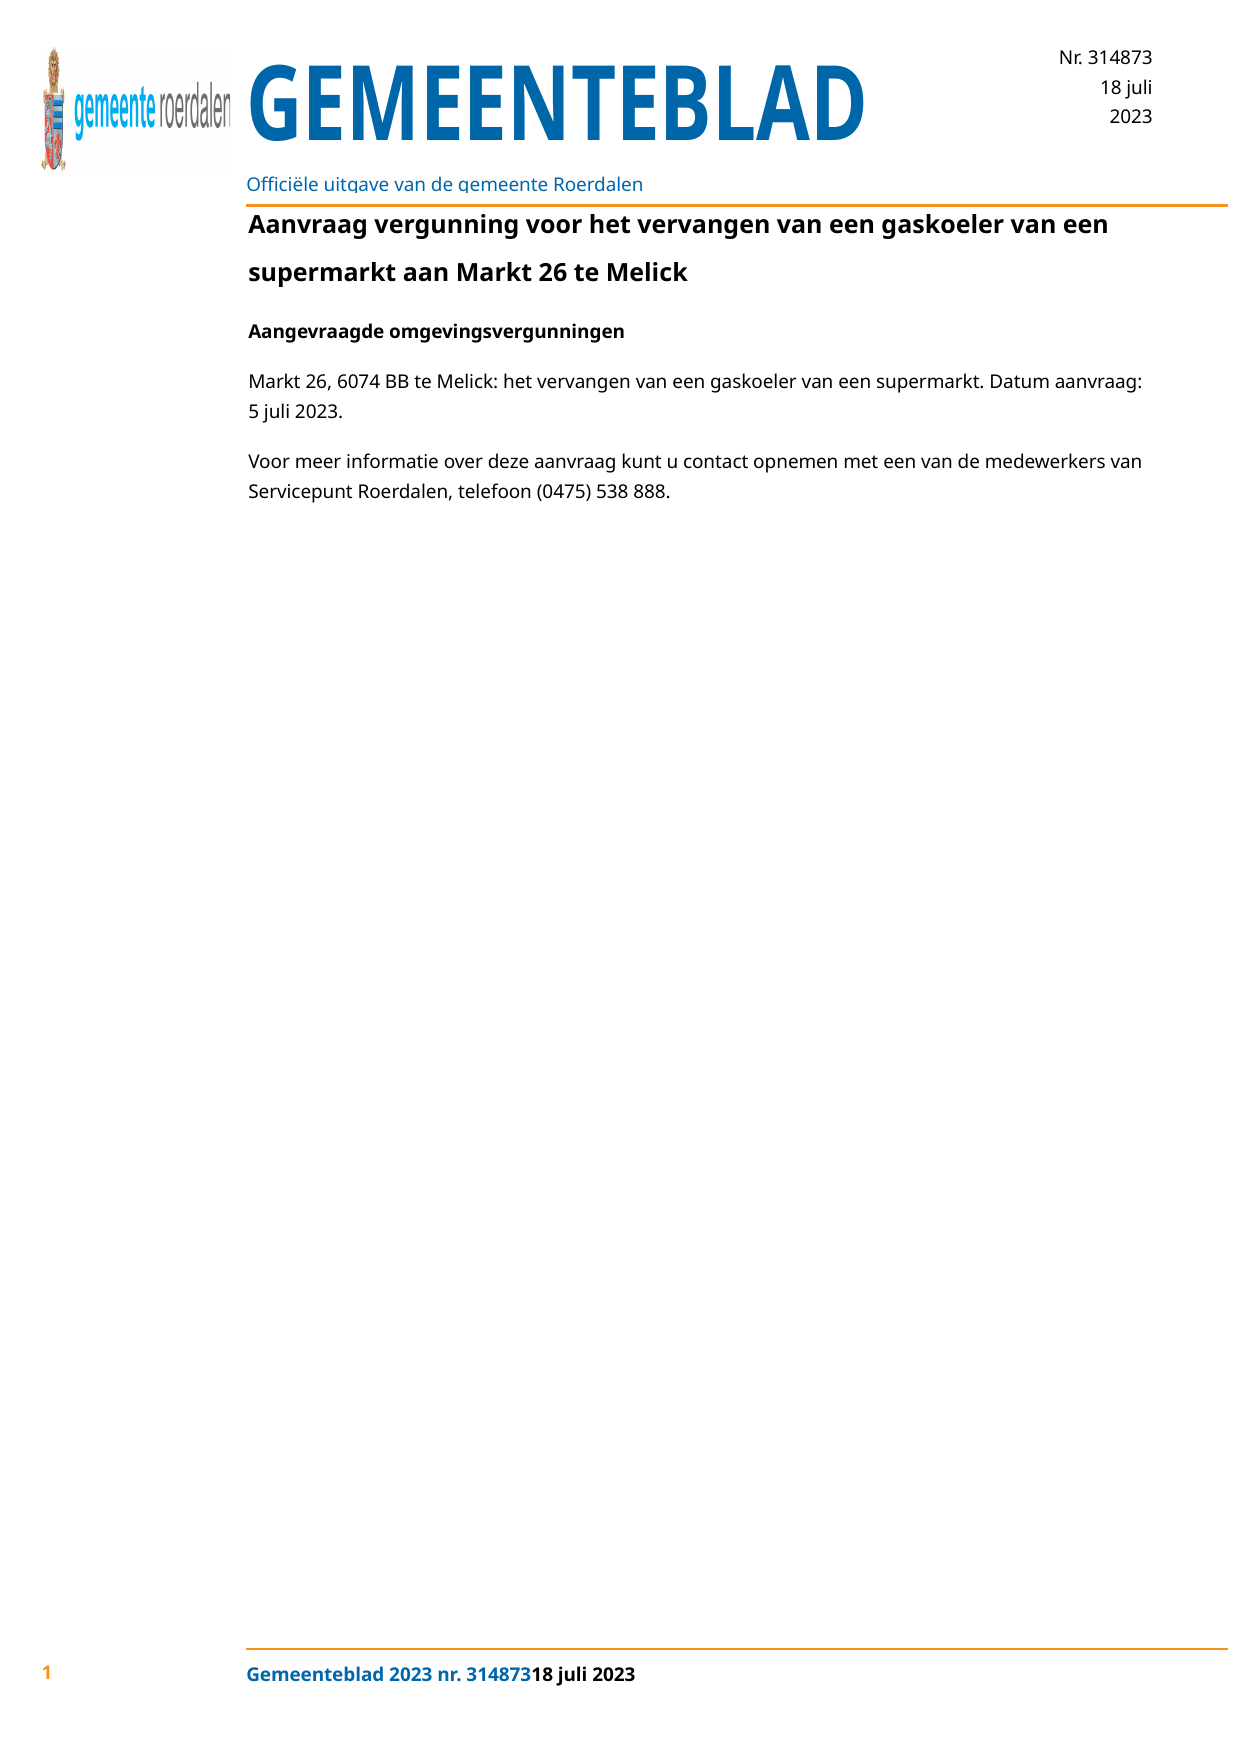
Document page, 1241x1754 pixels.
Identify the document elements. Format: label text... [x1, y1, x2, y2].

text Voor meer informatie over deze aanvraag kunt u contact opnemen met een van de medewerkers van Servicepunt Roerdalen, telefoon (0475) 538 888. [248, 448, 1152, 504]
text Markt 26, 6074 BB te Melick: het vervangen van een gaskoeler van een supermarkt. Datum aanvraag: 5 juli 2023. [248, 368, 1152, 424]
text Aanvraag vergunning voor het vervangen van een gaskoeler van een supermarkt aan Markt 26 te Melick [248, 207, 1152, 288]
picture [41, 47, 231, 172]
text Aangevraagde omgevingsvergunningen [248, 318, 1152, 344]
